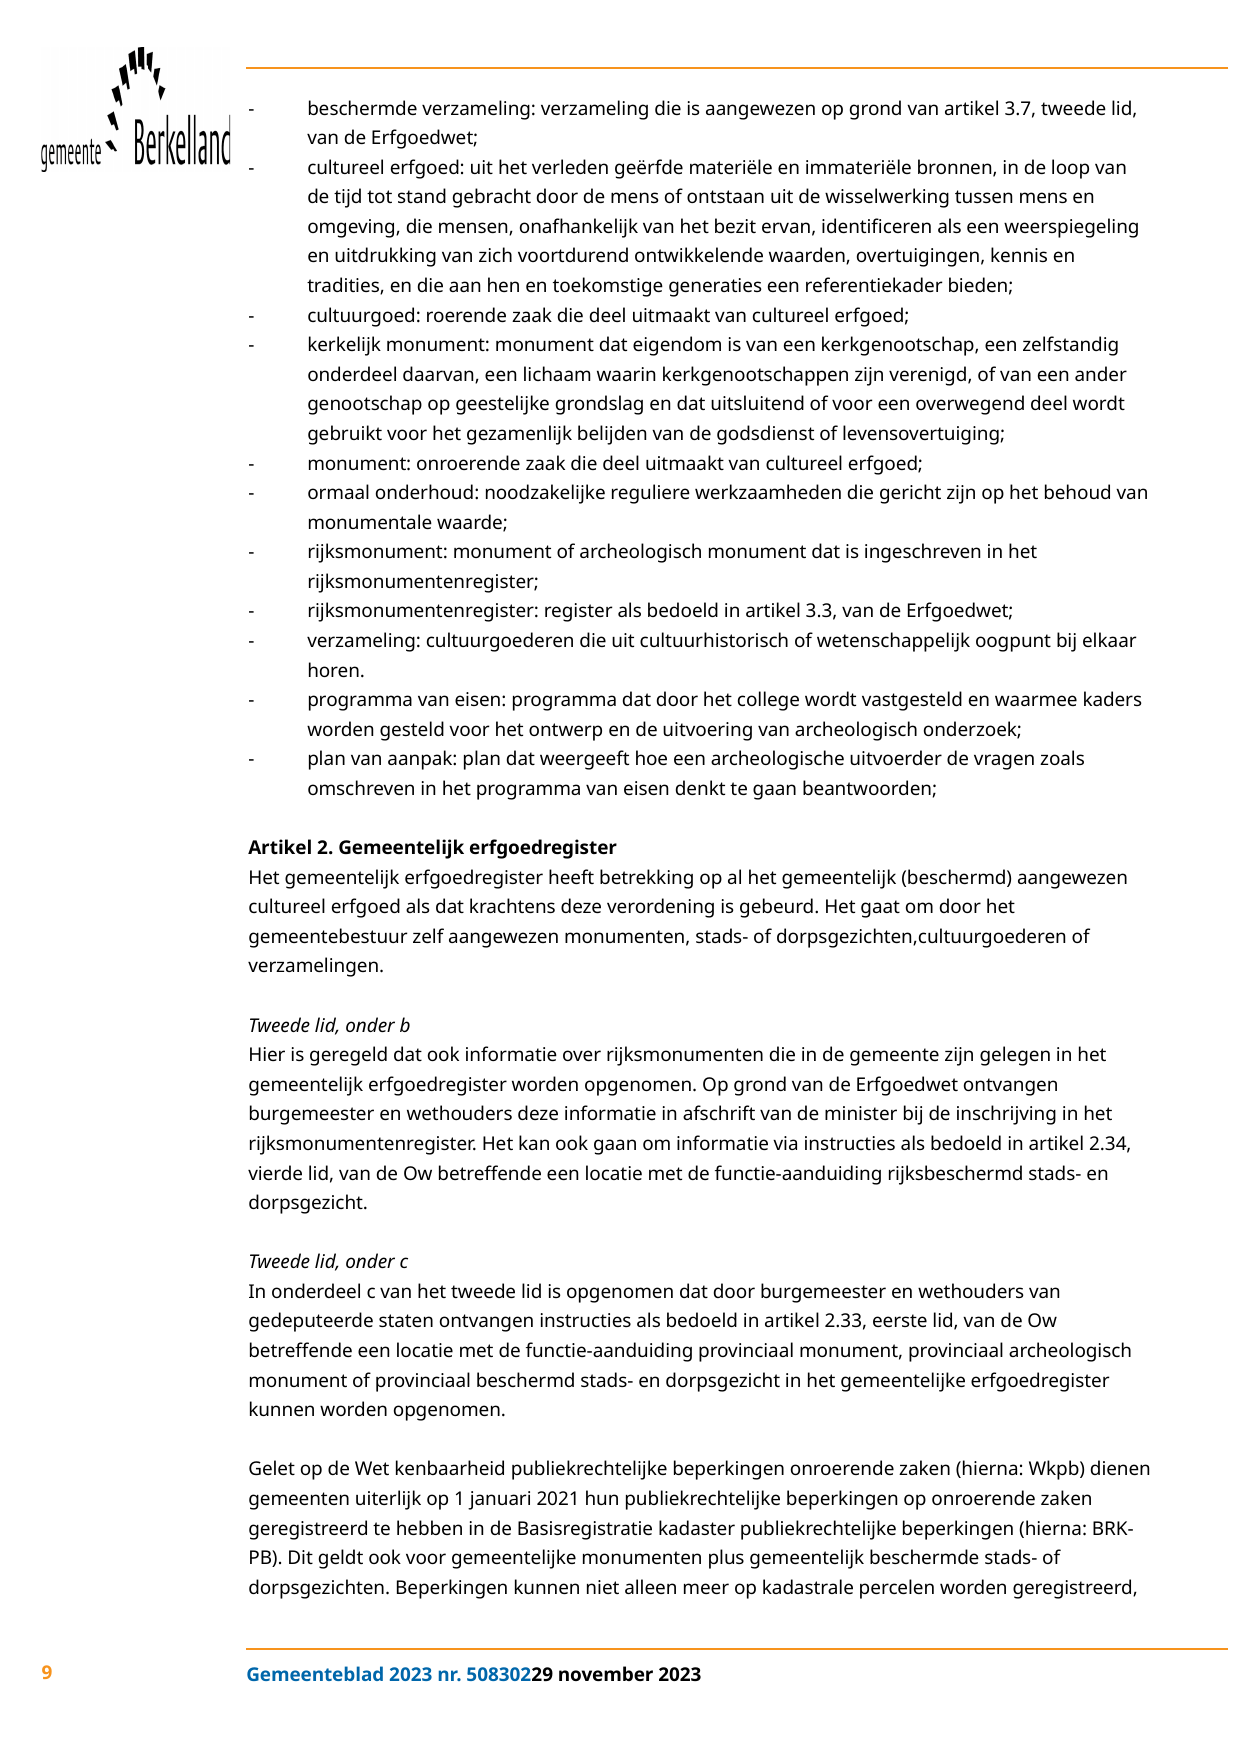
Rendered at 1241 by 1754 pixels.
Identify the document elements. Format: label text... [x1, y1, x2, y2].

text Tweede lid, onder c [248, 1248, 1152, 1274]
list beschermde verzameling: verzameling die is aangewezen op grond van artikel 3.7, tweede lid, van de Erfgoedwet; [248, 95, 1152, 150]
list kerkelijk monument: monument dat eigendom is van een kerkgenootschap, een zelfstandig onderdeel daarvan, een lichaam waarin kerkgenootschappen zijn verenigd, of van een ander genootschap op geestelijke grondslag en dat uitsluitend of voor een overwegend deel wordt gebruikt voor het gezamenlijk belijden van de godsdienst of levensovertuiging; [248, 331, 1152, 446]
list rijksmonumentenregister: register als bedoeld in artikel 3.3, van de Erfgoedwet; [248, 598, 1152, 623]
list monument: onroerende zaak die deel uitmaakt van cultureel erfgoed; [248, 450, 1152, 476]
text Hier is geregeld dat ook informatie over rijksmonumenten die in de gemeente zijn gelegen in het gemeentelijk erfgoedregister worden opgenomen. Op grond van de Erfgoedwet ontvangen burgemeester en wethouders deze informatie in afschrift van de minister bij de inschrijving in het rijksmonumentenregister. Het kan ook gaan om informatie via instructies als bedoeld in artikel 2.34, vierde lid, van de Ow betreffende een locatie met de functie-aanduiding rijksbeschermd stads- en dorpsgezicht. [248, 1041, 1152, 1215]
list ormaal onderhoud: noodzakelijke reguliere werkzaamheden die gericht zijn op het behoud van monumentale waarde; [248, 479, 1152, 535]
list plan van aanpak: plan dat weergeeft hoe een archeologische uitvoerder de vragen zoals omschreven in het programma van eisen denkt te gaan beantwoorden; [248, 746, 1152, 801]
text Gelet op de Wet kenbaarheid publiekrechtelijke beperkingen onroerende zaken (hierna: Wkpb) dienen gemeenten uiterlijk op 1 januari 2021 hun publiekrechtelijke beperkingen op onroerende zaken geregistreerd te hebben in de Basisregistratie kadaster publiekrechtelijke beperkingen (hierna: BRK-PB). Dit geldt ook voor gemeentelijke monumenten plus gemeentelijk beschermde stads- of dorpsgezichten. Beperkingen kunnen niet alleen meer op kadastrale percelen worden geregistreerd, [248, 1456, 1152, 1600]
list cultureel erfgoed: uit het verleden geërfde materiële en immateriële bronnen, in de loop van de tijd tot stand gebracht door de mens of ontstaan uit de wisselwerking tussen mens en omgeving, die mensen, onafhankelijk van het bezit ervan, identificeren als een weerspiegeling en uitdrukking van zich voortdurend ontwikkelende waarden, overtuigingen, kennis en tradities, en die aan hen en toekomstige generaties een referentiekader bieden; [248, 154, 1152, 298]
picture [41, 47, 231, 172]
text Artikel 2. Gemeentelijk erfgoedregister [248, 834, 1152, 860]
text Het gemeentelijk erfgoedregister heeft betrekking op al het gemeentelijk (beschermd) aangewezen cultureel erfgoed als dat krachtens deze verordening is gebeurd. Het gaat om door het gemeentebestuur zelf aangewezen monumenten, stads- of dorpsgezichten,cultuurgoederen of verzamelingen. [248, 864, 1152, 978]
list cultuurgoed: roerende zaak die deel uitmaakt van cultureel erfgoed; [248, 302, 1152, 328]
list verzameling: cultuurgoederen die uit cultuurhistorisch of wetenschappelijk oogpunt bij elkaar horen. [248, 627, 1152, 683]
text In onderdeel c van het tweede lid is opgenomen dat door burgemeester en wethouders van gedeputeerde staten ontvangen instructies als bedoeld in artikel 2.33, eerste lid, van de Ow betreffende een locatie met de functie-aanduiding provinciaal monument, provinciaal archeologisch monument of provinciaal beschermd stads- en dorpsgezicht in het gemeentelijke erfgoedregister kunnen worden opgenomen. [248, 1278, 1152, 1422]
list programma van eisen: programma dat door het college wordt vastgesteld en waarmee kaders worden gesteld voor het ontwerp en de uitvoering van archeologisch onderzoek; [248, 686, 1152, 742]
text Tweede lid, onder b [248, 1012, 1152, 1038]
list rijksmonument: monument of archeologisch monument dat is ingeschreven in het rijksmonumentenregister; [248, 538, 1152, 594]
